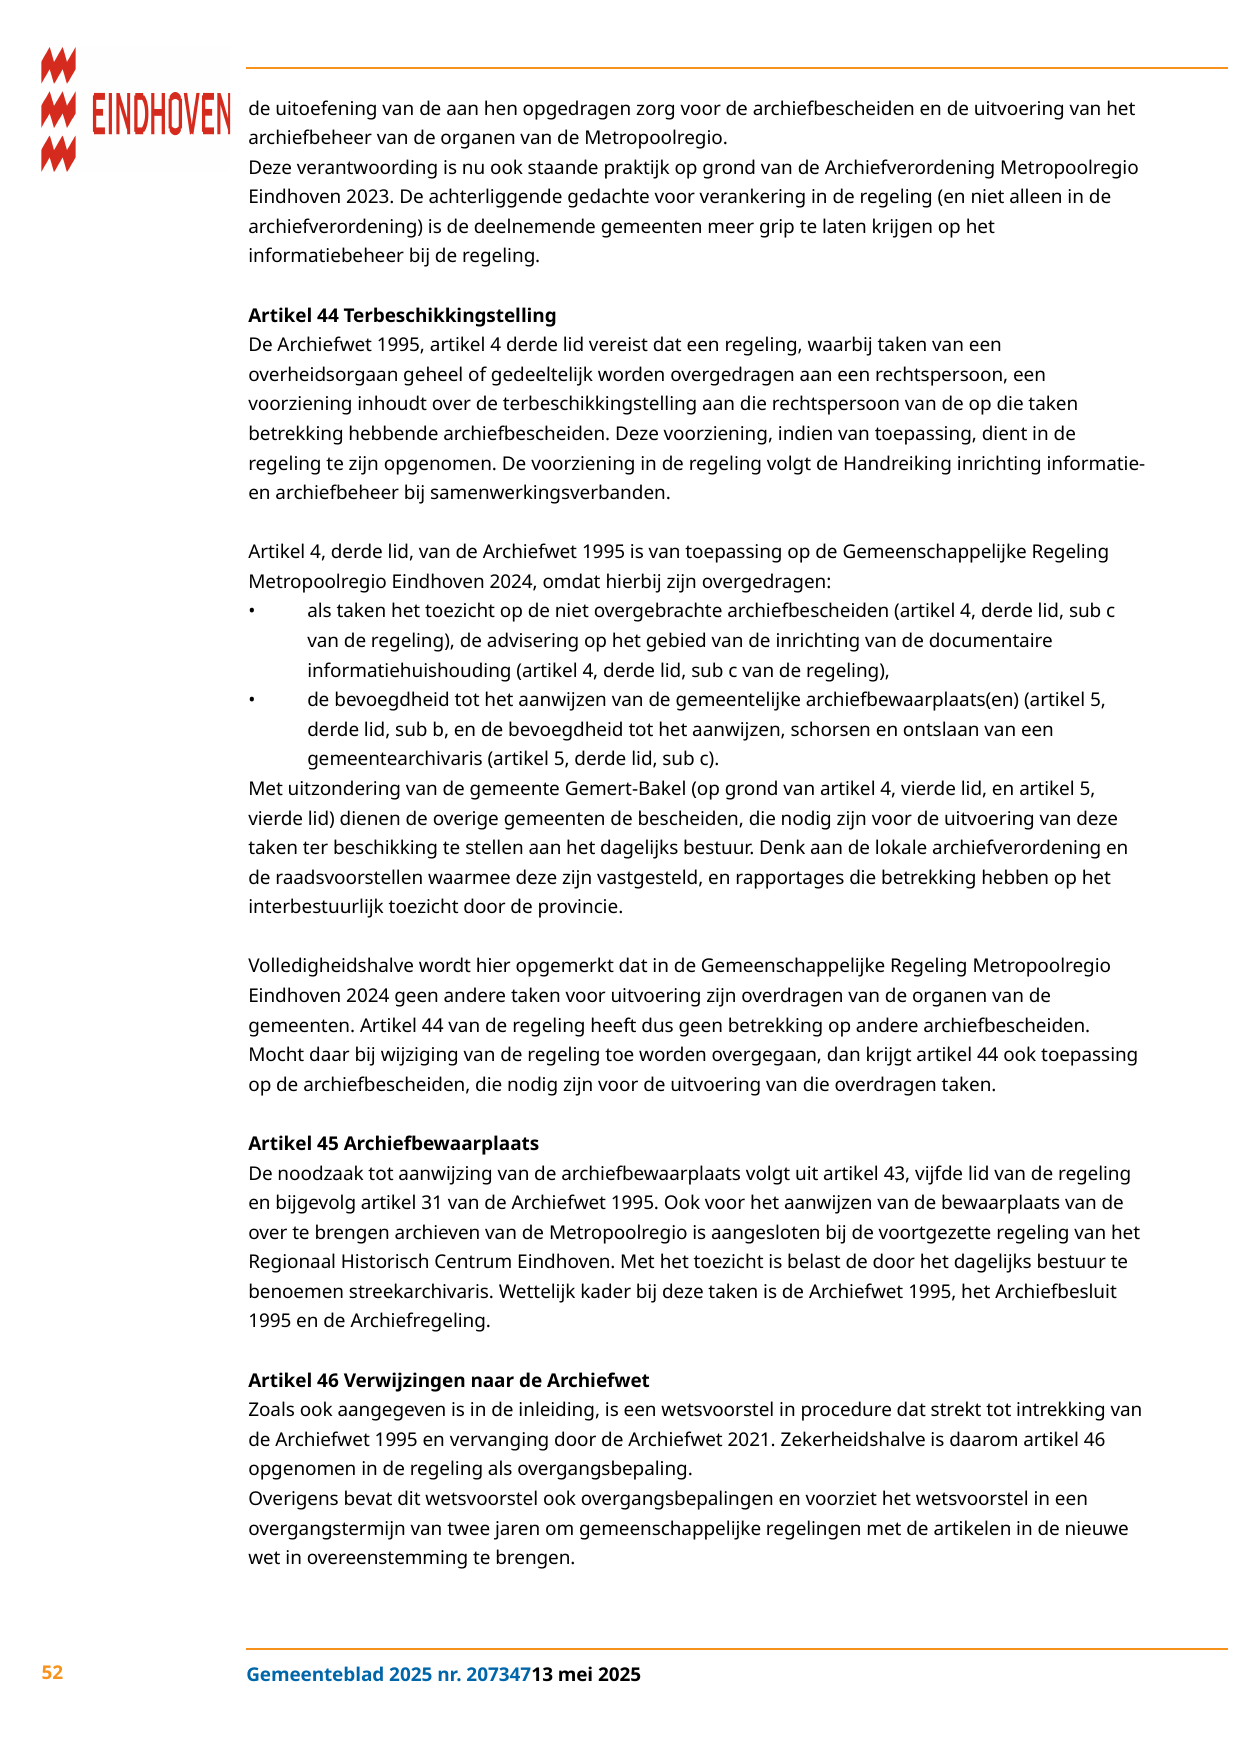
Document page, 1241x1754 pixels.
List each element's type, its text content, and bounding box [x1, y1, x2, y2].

text Artikel 44 Terbeschikkingstelling [248, 302, 1152, 328]
text Artikel 46 Verwijzingen naar de Archiefwet [248, 1367, 1152, 1393]
list als taken het toezicht op de niet overgebrachte archiefbescheiden (artikel 4, derde lid, sub c van de regeling), de advisering op het gebied van de inrichting van de documentaire informatiehuishouding (artikel 4, derde lid, sub c van de regeling), [248, 598, 1152, 683]
text Met uitzondering van de gemeente Gemert-Bakel (op grond van artikel 4, vierde lid, en artikel 5, vierde lid) dienen de overige gemeenten de bescheiden, die nodig zijn voor de uitvoering van deze taken ter beschikking te stellen aan het dagelijks bestuur. Denk aan de lokale archiefverordening en de raadsvoorstellen waarmee deze zijn vastgesteld, en rapportages die betrekking hebben op het interbestuurlijk toezicht door de provincie. [248, 775, 1152, 919]
text Artikel 45 Archiefbewaarplaats [248, 1130, 1152, 1156]
text de uitoefening van de aan hen opgedragen zorg voor de archiefbescheiden en de uitvoering van het archiefbeheer van de organen van de Metropoolregio. [248, 95, 1152, 150]
text Mocht daar bij wijziging van de regeling toe worden overgegaan, dan krijgt artikel 44 ook toepassing op de archiefbescheiden, die nodig zijn voor de uitvoering van die overdragen taken. [248, 1041, 1152, 1097]
text De noodzaak tot aanwijzing van de archiefbewaarplaats volgt uit artikel 43, vijfde lid van de regeling en bijgevolg artikel 31 van de Archiefwet 1995. Ook voor het aanwijzen van de bewaarplaats van de over te brengen archieven van de Metropoolregio is aangesloten bij de voortgezette regeling van het Regionaal Historisch Centrum Eindhoven. Met het toezicht is belast de door het dagelijks bestuur te benoemen streekarchivaris. Wettelijk kader bij deze taken is de Archiefwet 1995, het Archiefbesluit 1995 en de Archiefregeling. [248, 1160, 1152, 1333]
text Overigens bevat dit wetsvoorstel ook overgangsbepalingen en voorziet het wetsvoorstel in een overgangstermijn van twee jaren om gemeenschappelijke regelingen met de artikelen in de nieuwe wet in overeenstemming te brengen. [248, 1485, 1152, 1570]
text Deze verantwoording is nu ook staande praktijk op grond van de Archiefverordening Metropoolregio Eindhoven 2023. De achterliggende gedachte voor verankering in de regeling (en niet alleen in de archiefverordening) is de deelnemende gemeenten meer grip te laten krijgen op het informatiebeheer bij de regeling. [248, 154, 1152, 268]
picture [41, 47, 231, 172]
text Artikel 4, derde lid, van de Archiefwet 1995 is van toepassing op de Gemeenschappelijke Regeling Metropoolregio Eindhoven 2024, omdat hierbij zijn overgedragen: [248, 538, 1152, 594]
list de bevoegdheid tot het aanwijzen van de gemeentelijke archiefbewaarplaats(en) (artikel 5, derde lid, sub b, en de bevoegdheid tot het aanwijzen, schorsen en ontslaan van een gemeentearchivaris (artikel 5, derde lid, sub c). [248, 686, 1152, 771]
text De Archiefwet 1995, artikel 4 derde lid vereist dat een regeling, waarbij taken van een overheidsorgaan geheel of gedeeltelijk worden overgedragen aan een rechtspersoon, een voorziening inhoudt over de terbeschikkingstelling aan die rechtspersoon van de op die taken betrekking hebbende archiefbescheiden. Deze voorziening, indien van toepassing, dient in de regeling te zijn opgenomen. De voorziening in de regeling volgt de Handreiking inrichting informatie- en archiefbeheer bij samenwerkingsverbanden. [248, 331, 1152, 505]
text Zoals ook aangegeven is in de inleiding, is een wetsvoorstel in procedure dat strekt tot intrekking van de Archiefwet 1995 en vervanging door de Archiefwet 2021. Zekerheidshalve is daarom artikel 46 opgenomen in de regeling als overgangsbepaling. [248, 1396, 1152, 1481]
text Volledigheidshalve wordt hier opgemerkt dat in de Gemeenschappelijke Regeling Metropoolregio Eindhoven 2024 geen andere taken voor uitvoering zijn overdragen van de organen van de gemeenten. Artikel 44 van de regeling heeft dus geen betrekking op andere archiefbescheiden. [248, 953, 1152, 1038]
